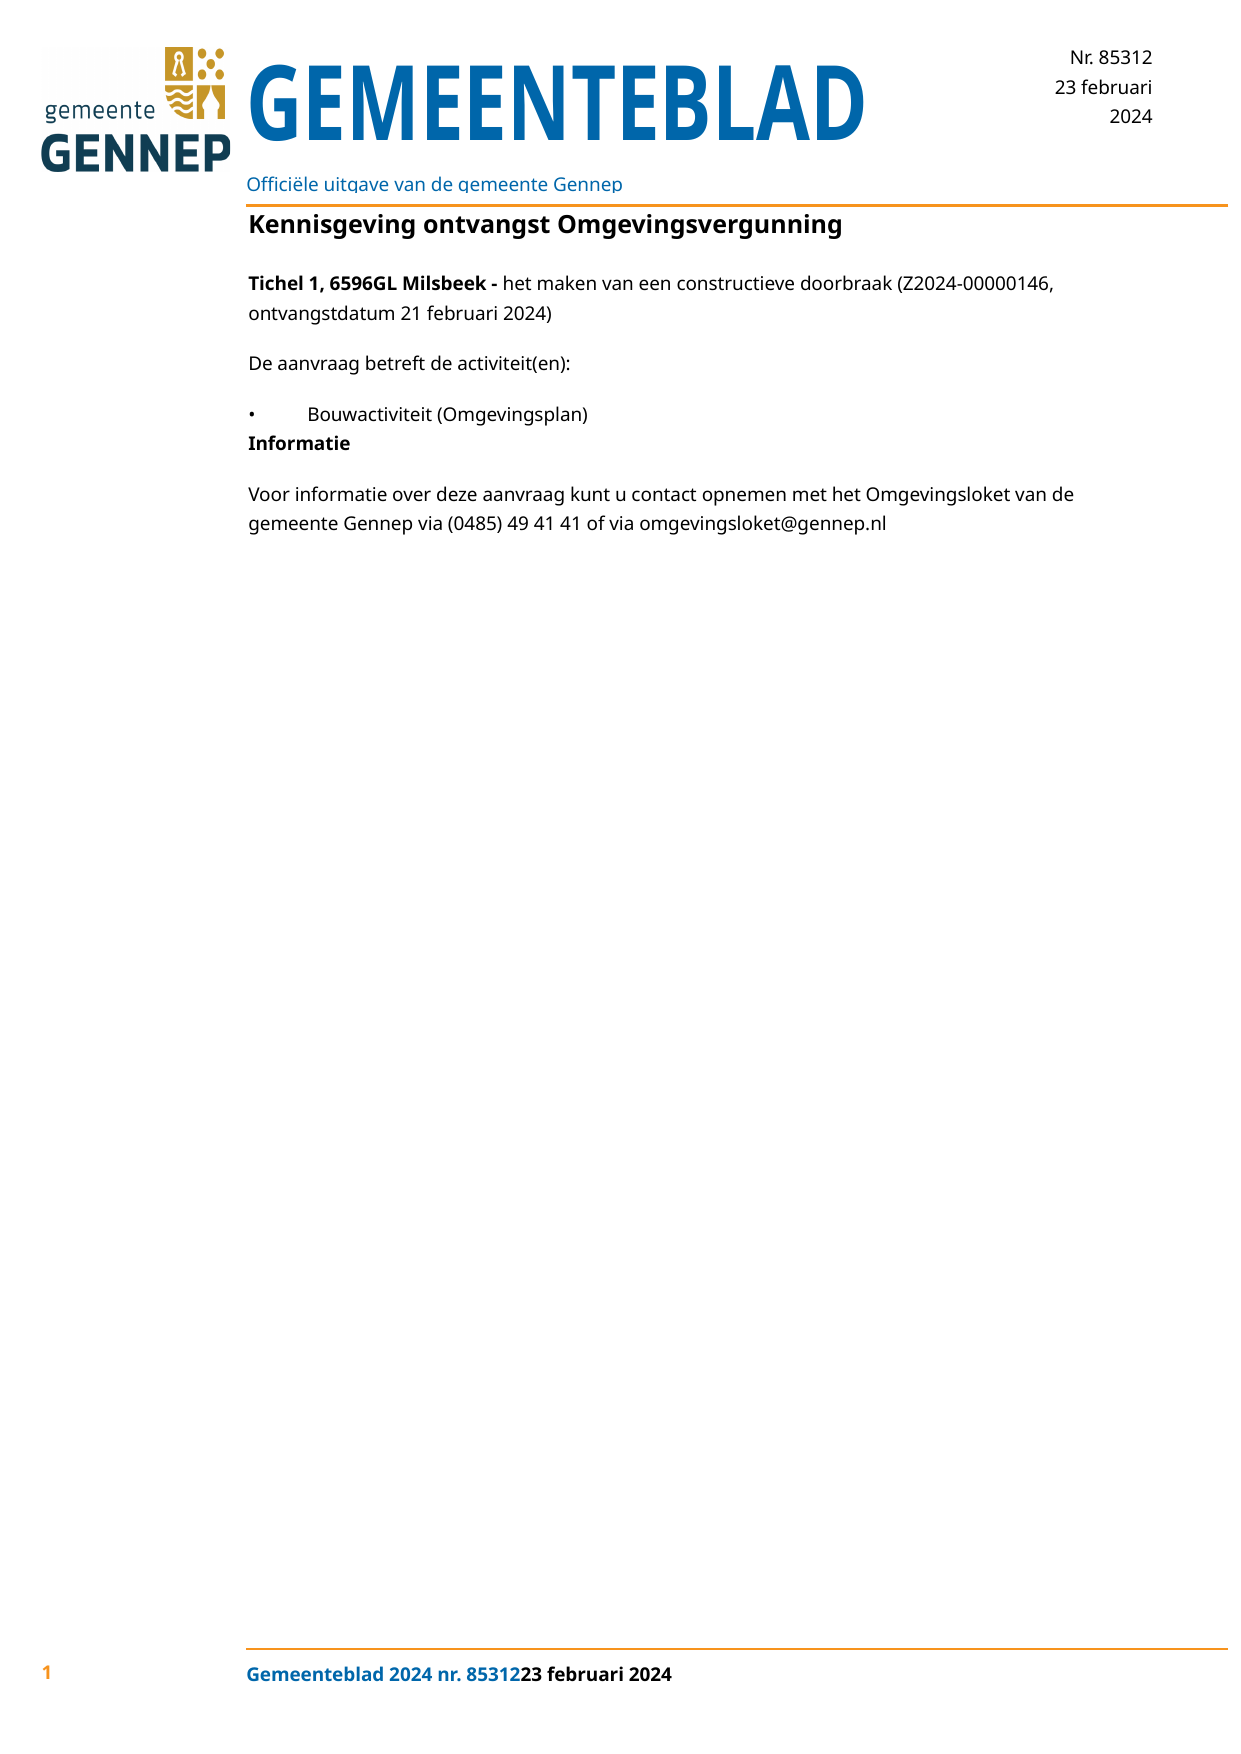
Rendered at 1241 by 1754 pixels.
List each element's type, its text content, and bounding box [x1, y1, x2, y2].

text Kennisgeving ontvangst Omgevingsvergunning [248, 207, 1152, 241]
picture [41, 47, 231, 172]
list Bouwactiviteit (Omgevingsplan) [248, 401, 1152, 426]
text Informatie [248, 430, 1152, 456]
text Tichel 1, 6596GL Milsbeek - het maken van een constructieve doorbraak (Z2024-00000146, ontvangstdatum 21 februari 2024) [248, 270, 1152, 326]
text Voor informatie over deze aanvraag kunt u contact opnemen met het Omgevingsloket van de gemeente Gennep via (0485) 49 41 41 of via omgevingsloket@gennep.nl [248, 481, 1152, 536]
text De aanvraag betreft de activiteit(en): [248, 350, 1152, 376]
